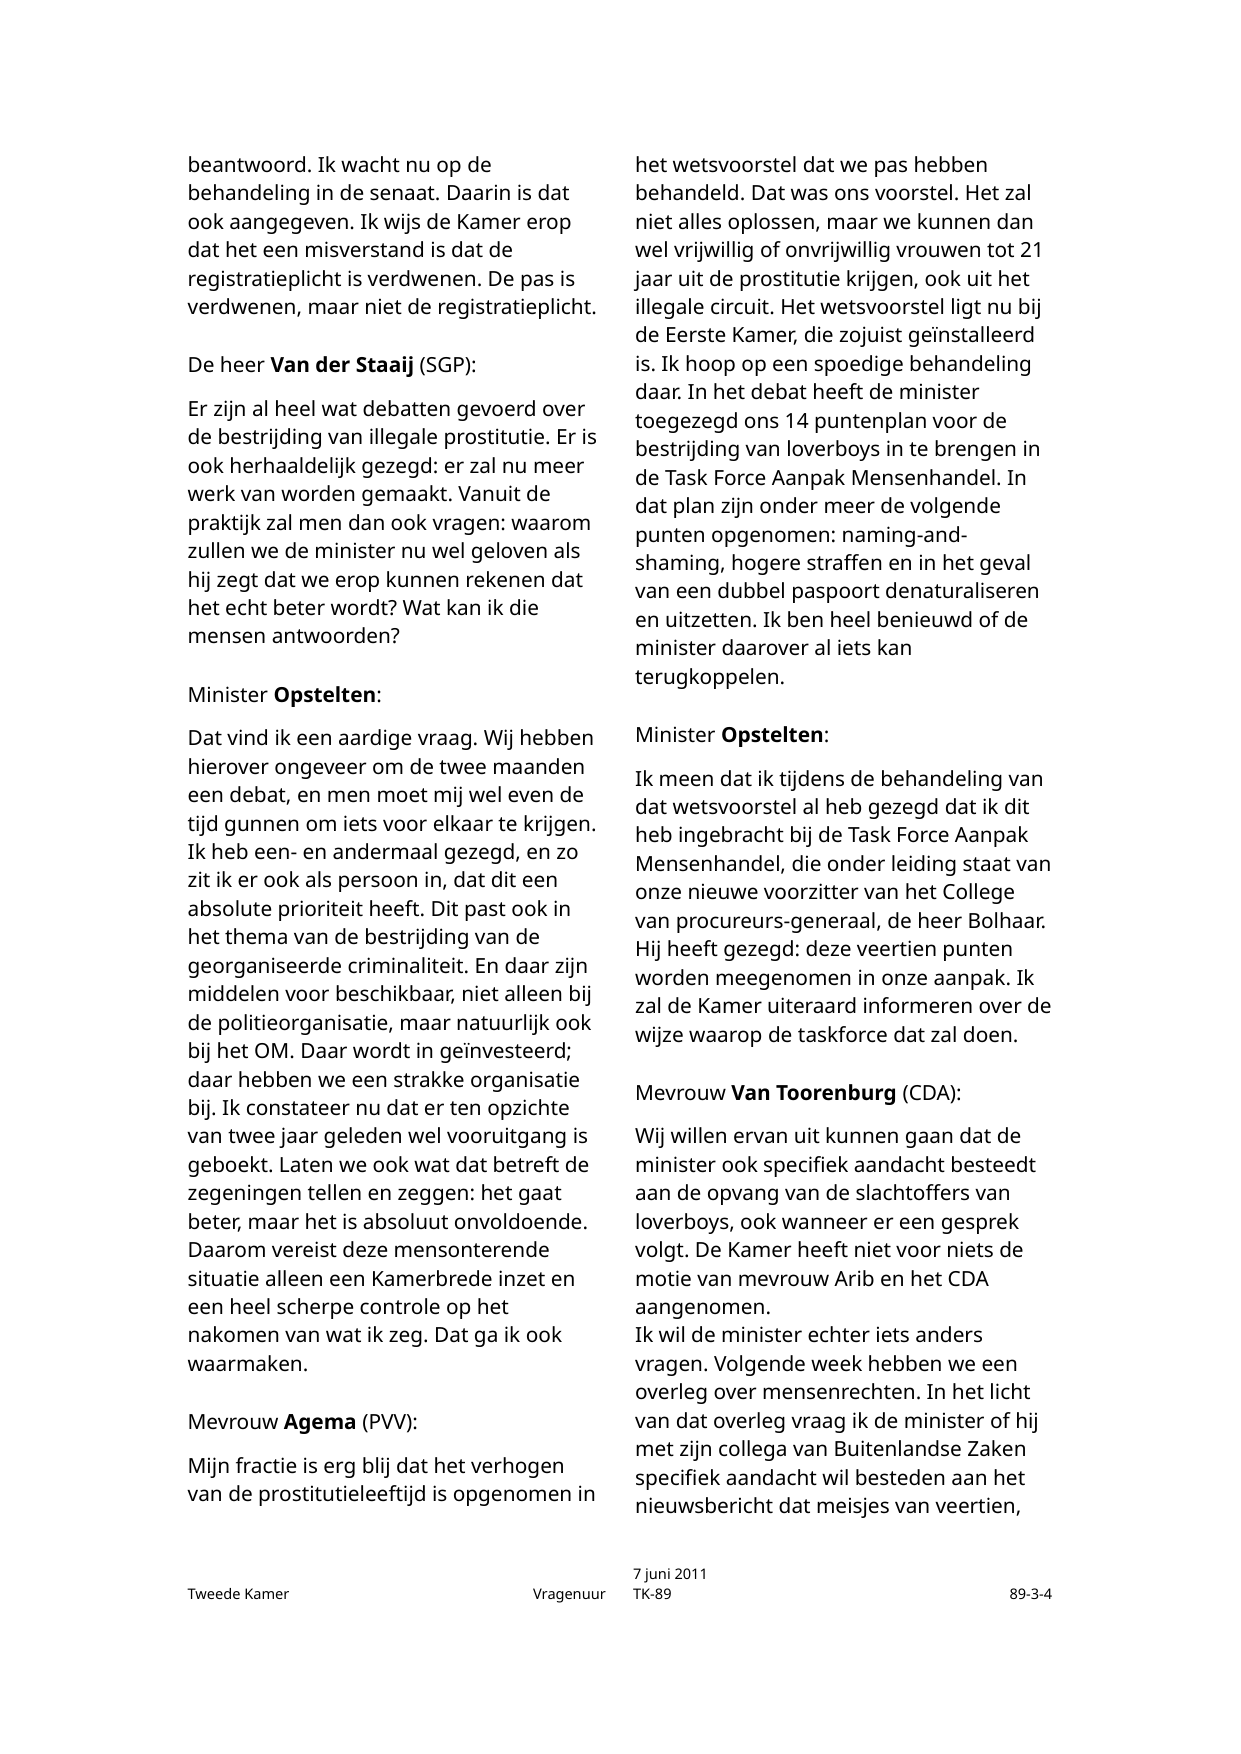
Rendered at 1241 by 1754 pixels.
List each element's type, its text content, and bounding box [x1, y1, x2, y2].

text Mevrouw Van Toorenburg (CDA): [635, 1078, 1053, 1107]
text het wetsvoorstel dat we pas hebben behandeld. Dat was ons voorstel. Het zal niet alles oplossen, maar we kunnen dan wel vrijwillig of onvrijwillig vrouwen tot 21 jaar uit de prostitutie krijgen, ook uit het illegale circuit. Het wetsvoorstel ligt nu bij de Eerste Kamer, die zojuist geïnstalleerd is. Ik hoop op een spoedige behandeling daar. In het debat heeft de minister toegezegd ons 14 puntenplan voor de bestrijding van loverboys in te brengen in de Task Force Aanpak Mensenhandel. In dat plan zijn onder meer de volgende punten opgenomen: naming-and-shaming, hogere straffen en in het geval van een dubbel paspoort denaturaliseren en uitzetten. Ik ben heel benieuwd of de minister daarover al iets kan terugkoppelen. [635, 150, 1053, 690]
text Mijn fractie is erg blij dat het verhogen van de prostitutieleeftijd is opgenomen in [187, 1451, 605, 1508]
text Er zijn al heel wat debatten gevoerd over de bestrijding van illegale prostitutie. Er is ook herhaaldelijk gezegd: er zal nu meer werk van worden gemaakt. Vanuit de praktijk zal men dan ook vragen: waarom zullen we de minister nu wel geloven als hij zegt dat we erop kunnen rekenen dat het echt beter wordt? Wat kan ik die mensen antwoorden? [187, 394, 605, 650]
text De heer Van der Staaij (SGP): [187, 351, 605, 379]
text Ik meen dat ik tijdens de behandeling van dat wetsvoorstel al heb gezegd dat ik dit heb ingebracht bij de Task Force Aanpak Mensenhandel, die onder leiding staat van onze nieuwe voorzitter van het College van procureurs-generaal, de heer Bolhaar. Hij heeft gezegd: deze veertien punten worden meegenomen in onze aanpak. Ik zal de Kamer uiteraard informeren over de wijze waarop de taskforce dat zal doen. [635, 764, 1053, 1048]
text Minister Opstelten: [635, 720, 1053, 749]
text Mevrouw Agema (PVV): [187, 1407, 605, 1436]
text Ik wil de minister echter iets anders vragen. Volgende week hebben we een overleg over mensenrechten. In het licht van dat overleg vraag ik de minister of hij met zijn collega van Buitenlandse Zaken specifiek aandacht wil besteden aan het nieuwsbericht dat meisjes van veertien, [635, 1321, 1053, 1520]
text beantwoord. Ik wacht nu op de behandeling in de senaat. Daarin is dat ook aangegeven. Ik wijs de Kamer erop dat het een misverstand is dat de registratieplicht is verdwenen. De pas is verdwenen, maar niet de registratieplicht. [187, 150, 605, 321]
text Dat vind ik een aardige vraag. Wij hebben hierover ongeveer om de twee maanden een debat, en men moet mij wel even de tijd gunnen om iets voor elkaar te krijgen. Ik heb een- en andermaal gezegd, en zo zit ik er ook als persoon in, dat dit een absolute prioriteit heeft. Dit past ook in het thema van de bestrijding van de georganiseerde criminaliteit. En daar zijn middelen voor beschikbaar, niet alleen bij de politieorganisatie, maar natuurlijk ook bij het OM. Daar wordt in geïnvesteerd; daar hebben we een strakke organisatie bij. Ik constateer nu dat er ten opzichte van twee jaar geleden wel vooruitgang is geboekt. Laten we ook wat dat betreft de zegeningen tellen en zeggen: het gaat beter, maar het is absoluut onvoldoende. Daarom vereist deze mensonterende situatie alleen een Kamerbrede inzet en een heel scherpe controle op het nakomen van wat ik zeg. Dat ga ik ook waarmaken. [187, 723, 605, 1377]
text Minister Opstelten: [187, 680, 605, 708]
text Wij willen ervan uit kunnen gaan dat de minister ook specifiek aandacht besteedt aan de opvang van de slachtoffers van loverboys, ook wanneer er een gesprek volgt. De Kamer heeft niet voor niets de motie van mevrouw Arib en het CDA aangenomen. [635, 1122, 1053, 1321]
